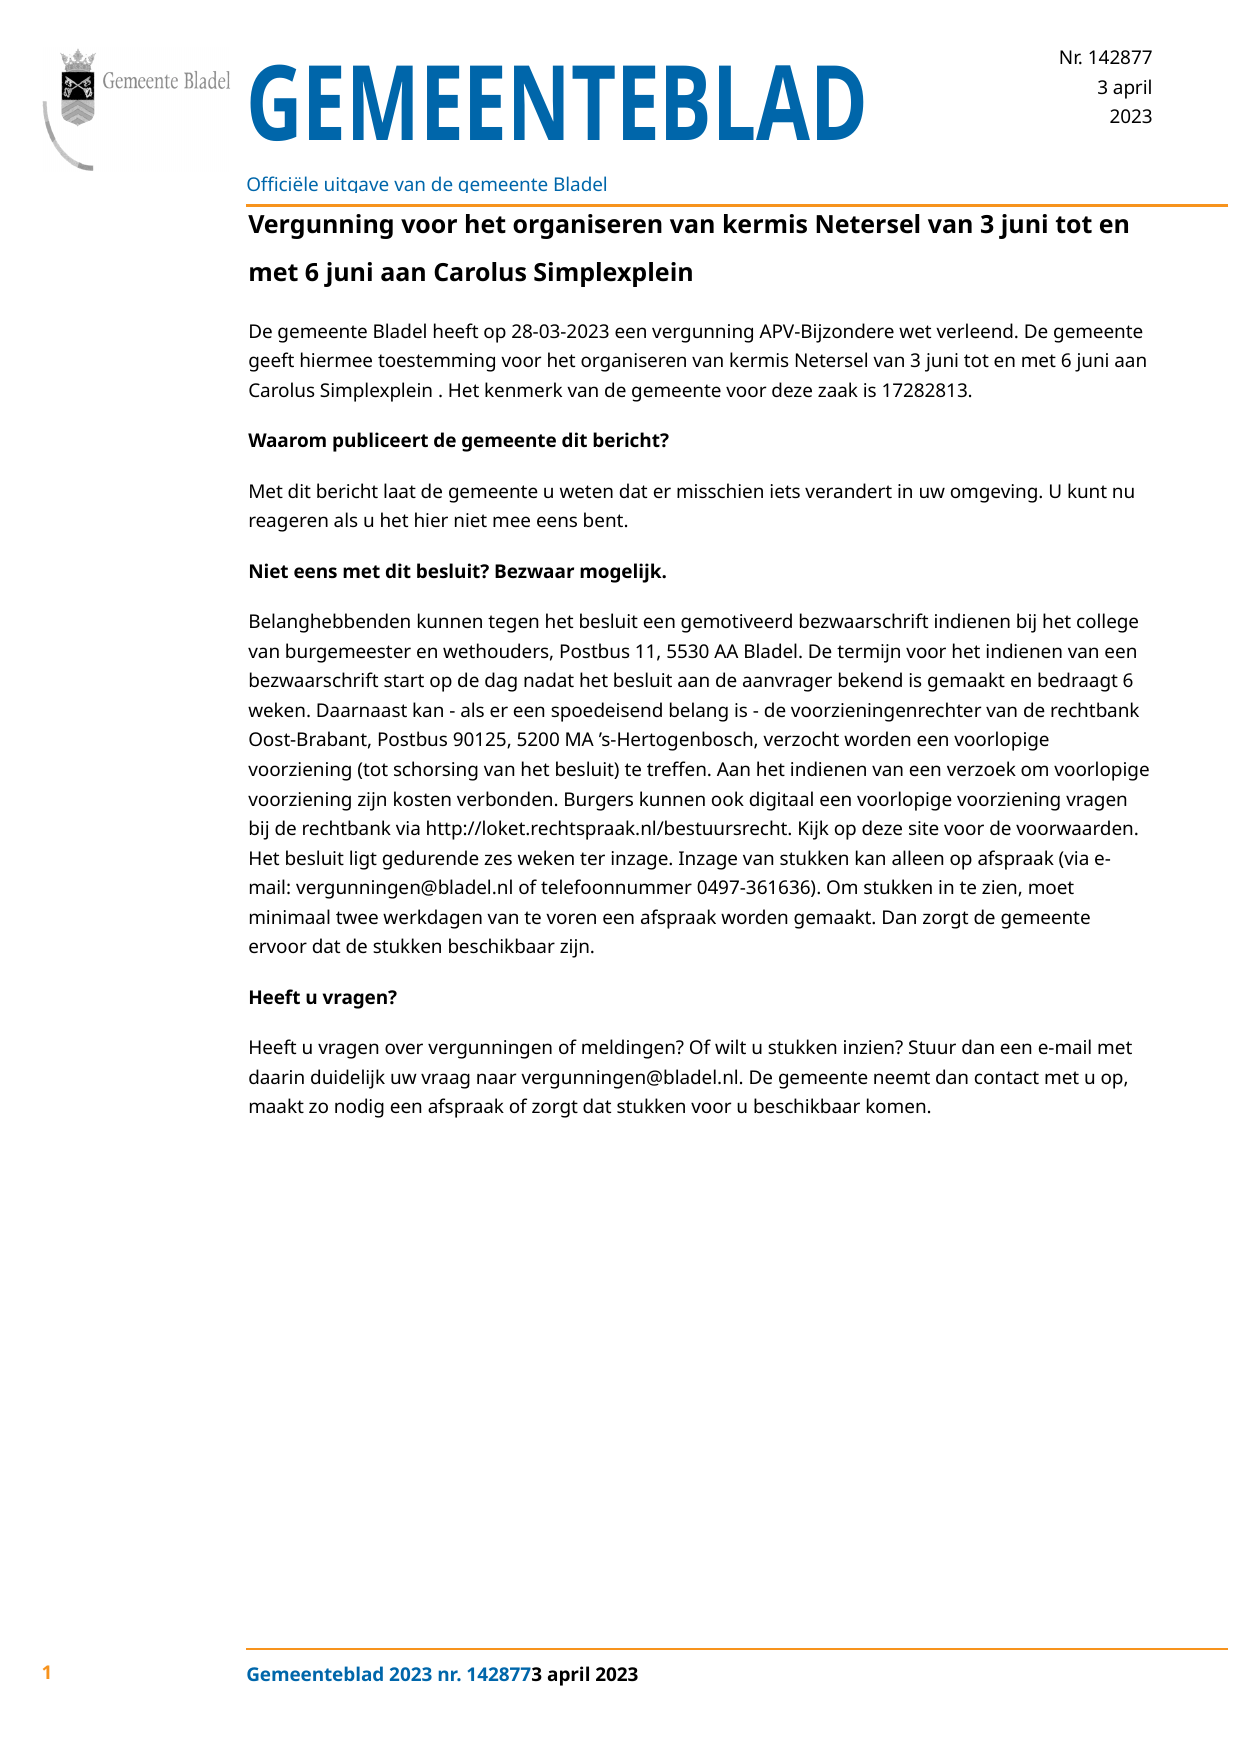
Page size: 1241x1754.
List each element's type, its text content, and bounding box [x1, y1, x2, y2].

text Met dit bericht laat de gemeente u weten dat er misschien iets verandert in uw omgeving. U kunt nu reageren als u het hier niet mee eens bent. [248, 478, 1152, 533]
picture [41, 47, 231, 172]
text De gemeente Bladel heeft op 28-03-2023 een vergunning APV-Bijzondere wet verleend. De gemeente geeft hiermee toestemming voor het organiseren van kermis Netersel van 3 juni tot en met 6 juni aan Carolus Simplexplein . Het kenmerk van de gemeente voor deze zaak is 17282813. [248, 318, 1152, 403]
text Niet eens met dit besluit? Bezwaar mogelijk. [248, 558, 1152, 584]
text Belanghebbenden kunnen tegen het besluit een gemotiveerd bezwaarschrift indienen bij het college van burgemeester en wethouders, Postbus 11, 5530 AA Bladel. De termijn voor het indienen van een bezwaarschrift start op de dag nadat het besluit aan de aanvrager bekend is gemaakt en bedraagt 6 weken. Daarnaast kan - als er een spoedeisend belang is - de voorzieningenrechter van de rechtbank Oost-Brabant, Postbus 90125, 5200 MA ’s-Hertogenbosch, verzocht worden een voorlopige voorziening (tot schorsing van het besluit) te treffen. Aan het indienen van een verzoek om voorlopige voorziening zijn kosten verbonden. Burgers kunnen ook digitaal een voorlopige voorziening vragen bij de rechtbank via http://loket.rechtspraak.nl/bestuursrecht. Kijk op deze site voor de voorwaarden. Het besluit ligt gedurende zes weken ter inzage. Inzage van stukken kan alleen op afspraak (via e-mail: vergunningen@bladel.nl of telefoonnummer 0497-361636). Om stukken in te zien, moet minimaal twee werkdagen van te voren een afspraak worden gemaakt. Dan zorgt de gemeente ervoor dat de stukken beschikbaar zijn. [248, 608, 1152, 959]
text Vergunning voor het organiseren van kermis Netersel van 3 juni tot en met 6 juni aan Carolus Simplexplein [248, 207, 1152, 288]
text Heeft u vragen? [248, 984, 1152, 1010]
text Heeft u vragen over vergunningen of meldingen? Of wilt u stukken inzien? Stuur dan een e-mail met daarin duidelijk uw vraag naar vergunningen@bladel.nl. De gemeente neemt dan contact met u op, maakt zo nodig een afspraak of zorgt dat stukken voor u beschikbaar komen. [248, 1034, 1152, 1119]
text Waarom publiceert de gemeente dit bericht? [248, 427, 1152, 453]
